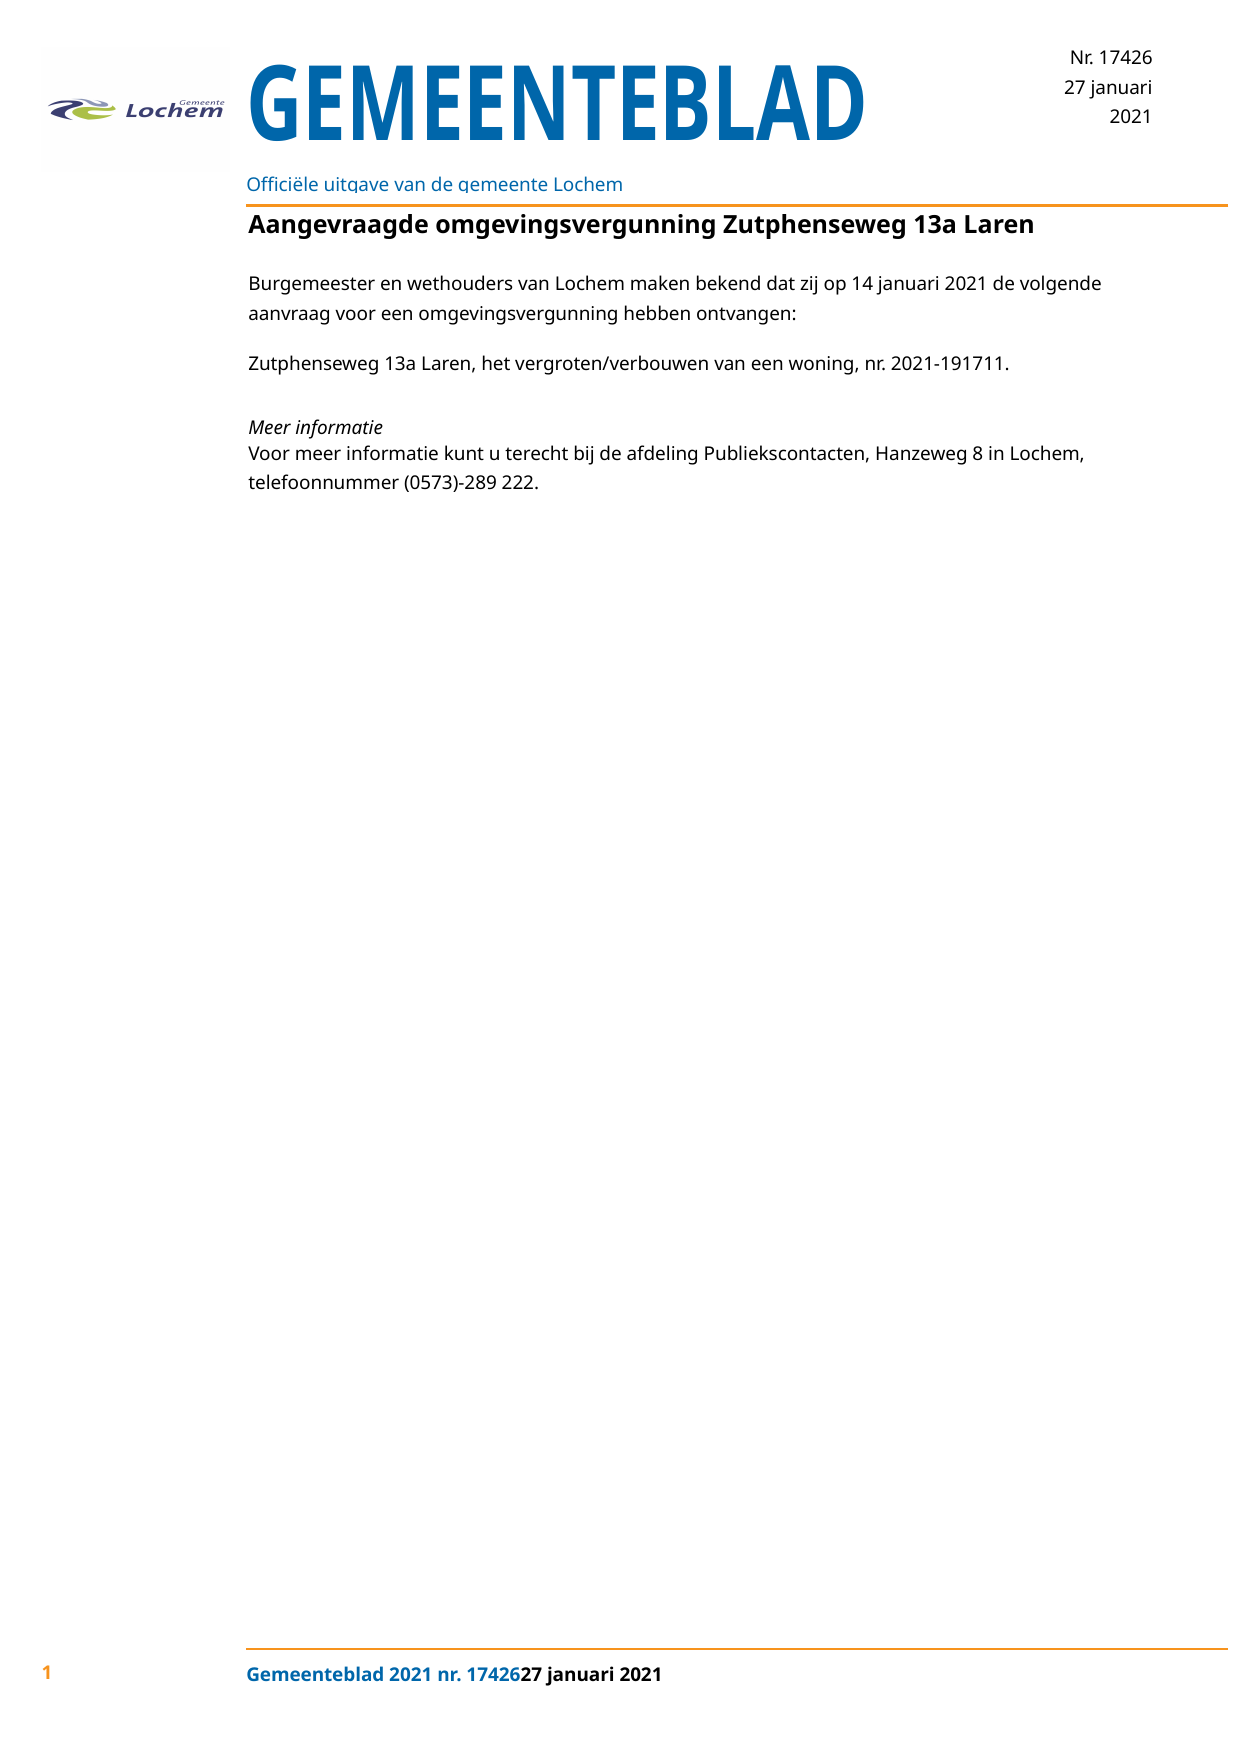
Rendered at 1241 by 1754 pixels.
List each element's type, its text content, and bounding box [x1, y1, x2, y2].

text Zutphenseweg 13a Laren, het vergroten/verbouwen van een woning, nr. 2021-191711. [248, 350, 1152, 376]
text Burgemeester en wethouders van Lochem maken bekend dat zij op 14 januari 2021 de volgende aanvraag voor een omgevingsvergunning hebben ontvangen: [248, 270, 1152, 326]
picture [41, 47, 231, 172]
text Voor meer informatie kunt u terecht bij de afdeling Publiekscontacten, Hanzeweg 8 in Lochem, telefoonnummer (0573)-289 222. [248, 440, 1152, 495]
text Meer informatie [248, 414, 1152, 440]
text Aangevraagde omgevingsvergunning Zutphenseweg 13a Laren [248, 207, 1152, 241]
